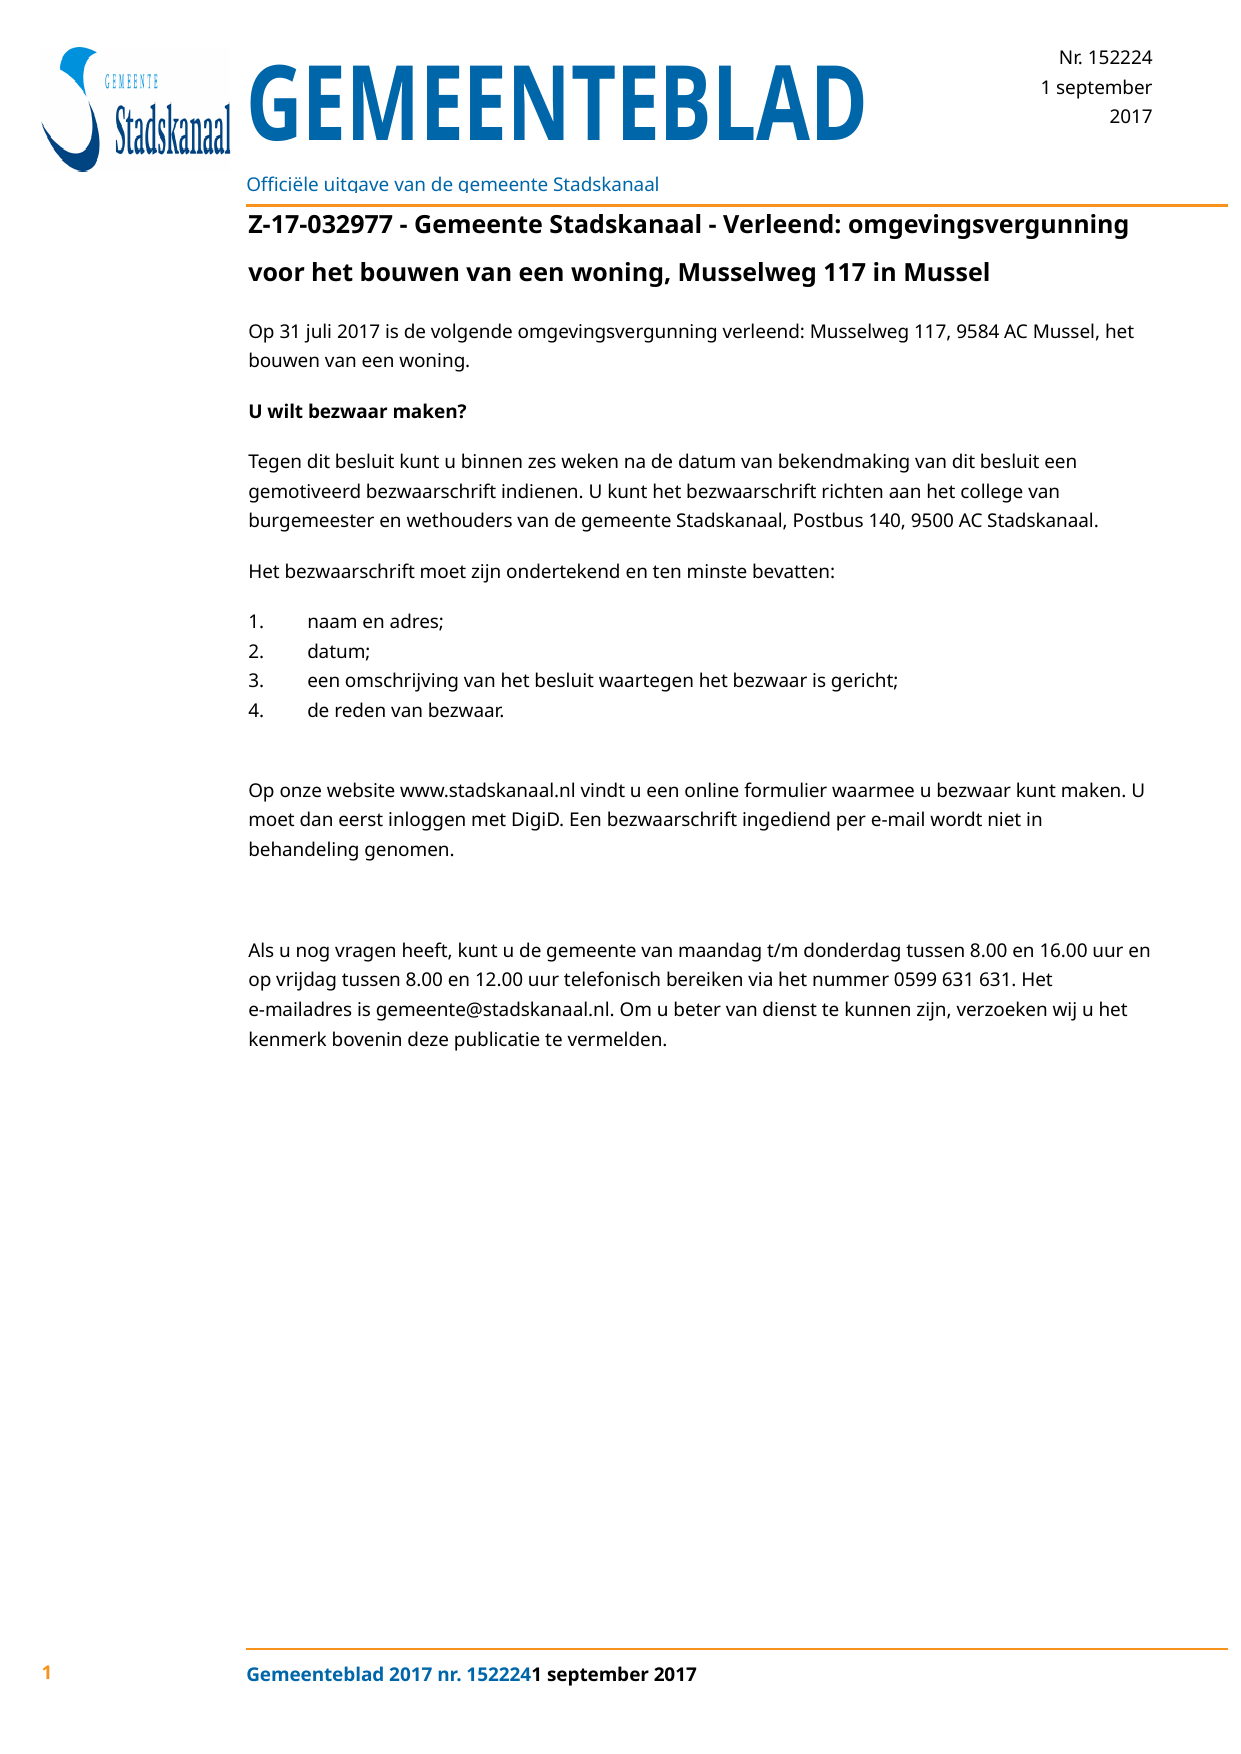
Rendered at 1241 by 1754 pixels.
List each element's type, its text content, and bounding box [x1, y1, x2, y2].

text U wilt bezwaar maken? [248, 398, 1152, 424]
list een omschrijving van het besluit waartegen het bezwaar is gericht; [248, 667, 1152, 693]
text Tegen dit besluit kunt u binnen zes weken na de datum van bekendmaking van dit besluit een gemotiveerd bezwaarschrift indienen. U kunt het bezwaarschrift richten aan het college van burgemeester en wethouders van de gemeente Stadskanaal, Postbus 140, 9500 AC Stadskanaal. [248, 448, 1152, 533]
text Het bezwaarschrift moet zijn ondertekend en ten minste bevatten: [248, 558, 1152, 584]
list de reden van bezwaar. [248, 697, 1152, 723]
text Op 31 juli 2017 is de volgende omgevingsvergunning verleend: Musselweg 117, 9584 AC Mussel, het bouwen van een woning. [248, 318, 1152, 373]
text Op onze website www.stadskanaal.nl vindt u een online formulier waarmee u bezwaar kunt maken. U moet dan eerst inloggen met DigiD. Een bezwaarschrift ingediend per e-mail wordt niet in behandeling genomen. [248, 777, 1152, 862]
text Als u nog vragen heeft, kunt u de gemeente van maandag t/m donderdag tussen 8.00 en 16.00 uur en op vrijdag tussen 8.00 en 12.00 uur telefonisch bereiken via het nummer 0599 631 631. Het e‑mailadres is gemeente@stadskanaal.nl. Om u beter van dienst te kunnen zijn, verzoeken wij u het kenmerk bovenin deze publicatie te vermelden. [248, 937, 1152, 1052]
list datum; [248, 638, 1152, 664]
text Z-17-032977 - Gemeente Stadskanaal - Verleend: omgevingsvergunning voor het bouwen van een woning, Musselweg 117 in Mussel [248, 207, 1152, 288]
list naam en adres; [248, 608, 1152, 634]
picture [41, 47, 231, 172]
